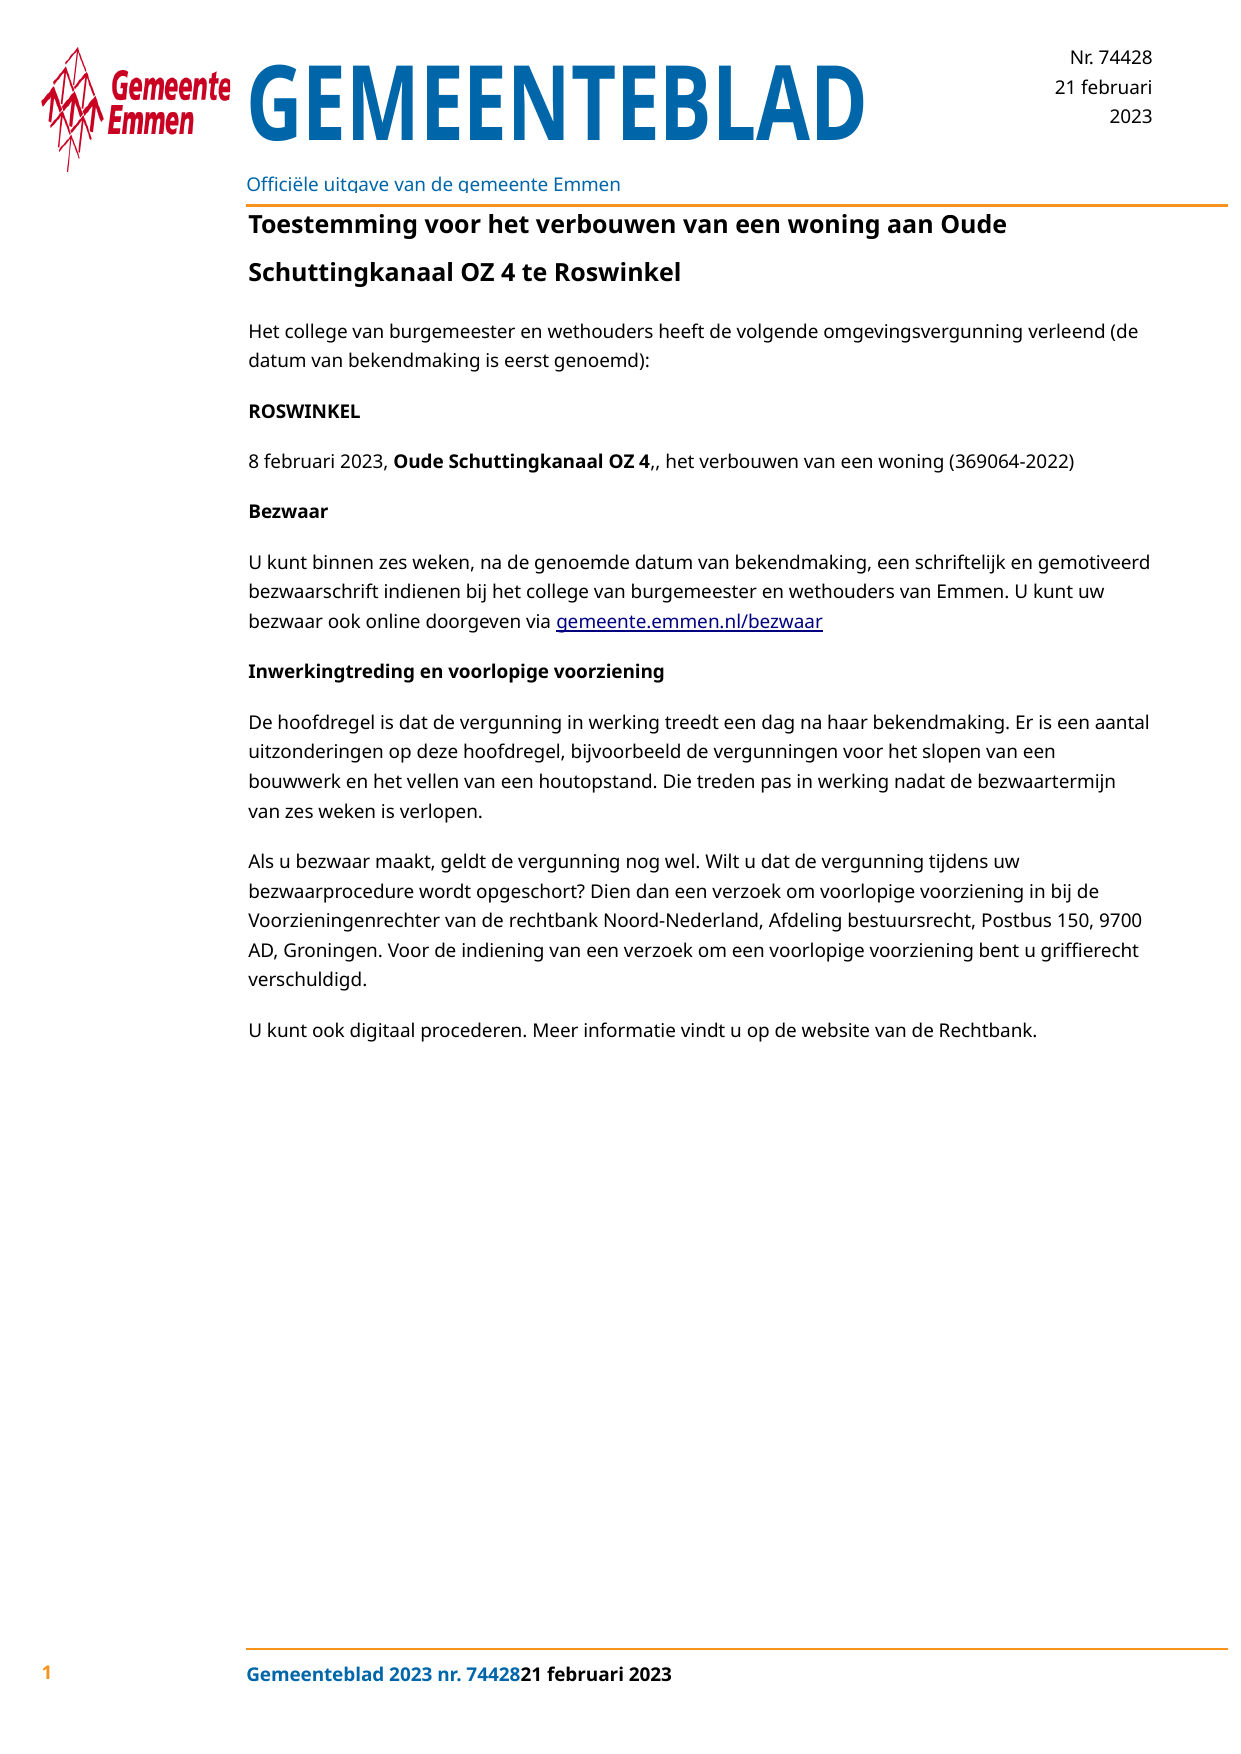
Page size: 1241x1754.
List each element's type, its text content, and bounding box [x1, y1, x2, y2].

text U kunt binnen zes weken, na de genoemde datum van bekendmaking, een schriftelijk en gemotiveerd bezwaarschrift indienen bij het college van burgemeester en wethouders van Emmen. U kunt uw bezwaar ook online doorgeven via gemeente.emmen.nl/bezwaar [248, 549, 1152, 634]
text Als u bezwaar maakt, geldt de vergunning nog wel. Wilt u dat de vergunning tijdens uw bezwaarprocedure wordt opgeschort? Dien dan een verzoek om voorlopige voorziening in bij de Voorzieningenrechter van de rechtbank Noord-Nederland, Afdeling bestuursrecht, Postbus 150, 9700 AD, Groningen. Voor de indiening van een verzoek om een voorlopige voorziening bent u griffierecht verschuldigd. [248, 848, 1152, 992]
text De hoofdregel is dat de vergunning in werking treedt een dag na haar bekendmaking. Er is een aantal uitzonderingen op deze hoofdregel, bijvoorbeeld de vergunningen voor het slopen van een bouwwerk en het vellen van een houtopstand. Die treden pas in werking nadat de bezwaartermijn van zes weken is verlopen. [248, 709, 1152, 824]
text Toestemming voor het verbouwen van een woning aan Oude Schuttingkanaal OZ 4 te Roswinkel [248, 207, 1152, 288]
text U kunt ook digitaal procederen. Meer informatie vindt u op de website van de Rechtbank. [248, 1017, 1152, 1043]
text Het college van burgemeester en wethouders heeft de volgende omgevingsvergunning verleend (de datum van bekendmaking is eerst genoemd): [248, 318, 1152, 373]
text Bezwaar [248, 499, 1152, 524]
picture [41, 47, 231, 172]
text 8 februari 2023, Oude Schuttingkanaal OZ 4,, het verbouwen van een woning (369064-2022) [248, 448, 1152, 474]
text Inwerkingtreding en voorlopige voorziening [248, 659, 1152, 684]
text ROSWINKEL [248, 398, 1152, 424]
